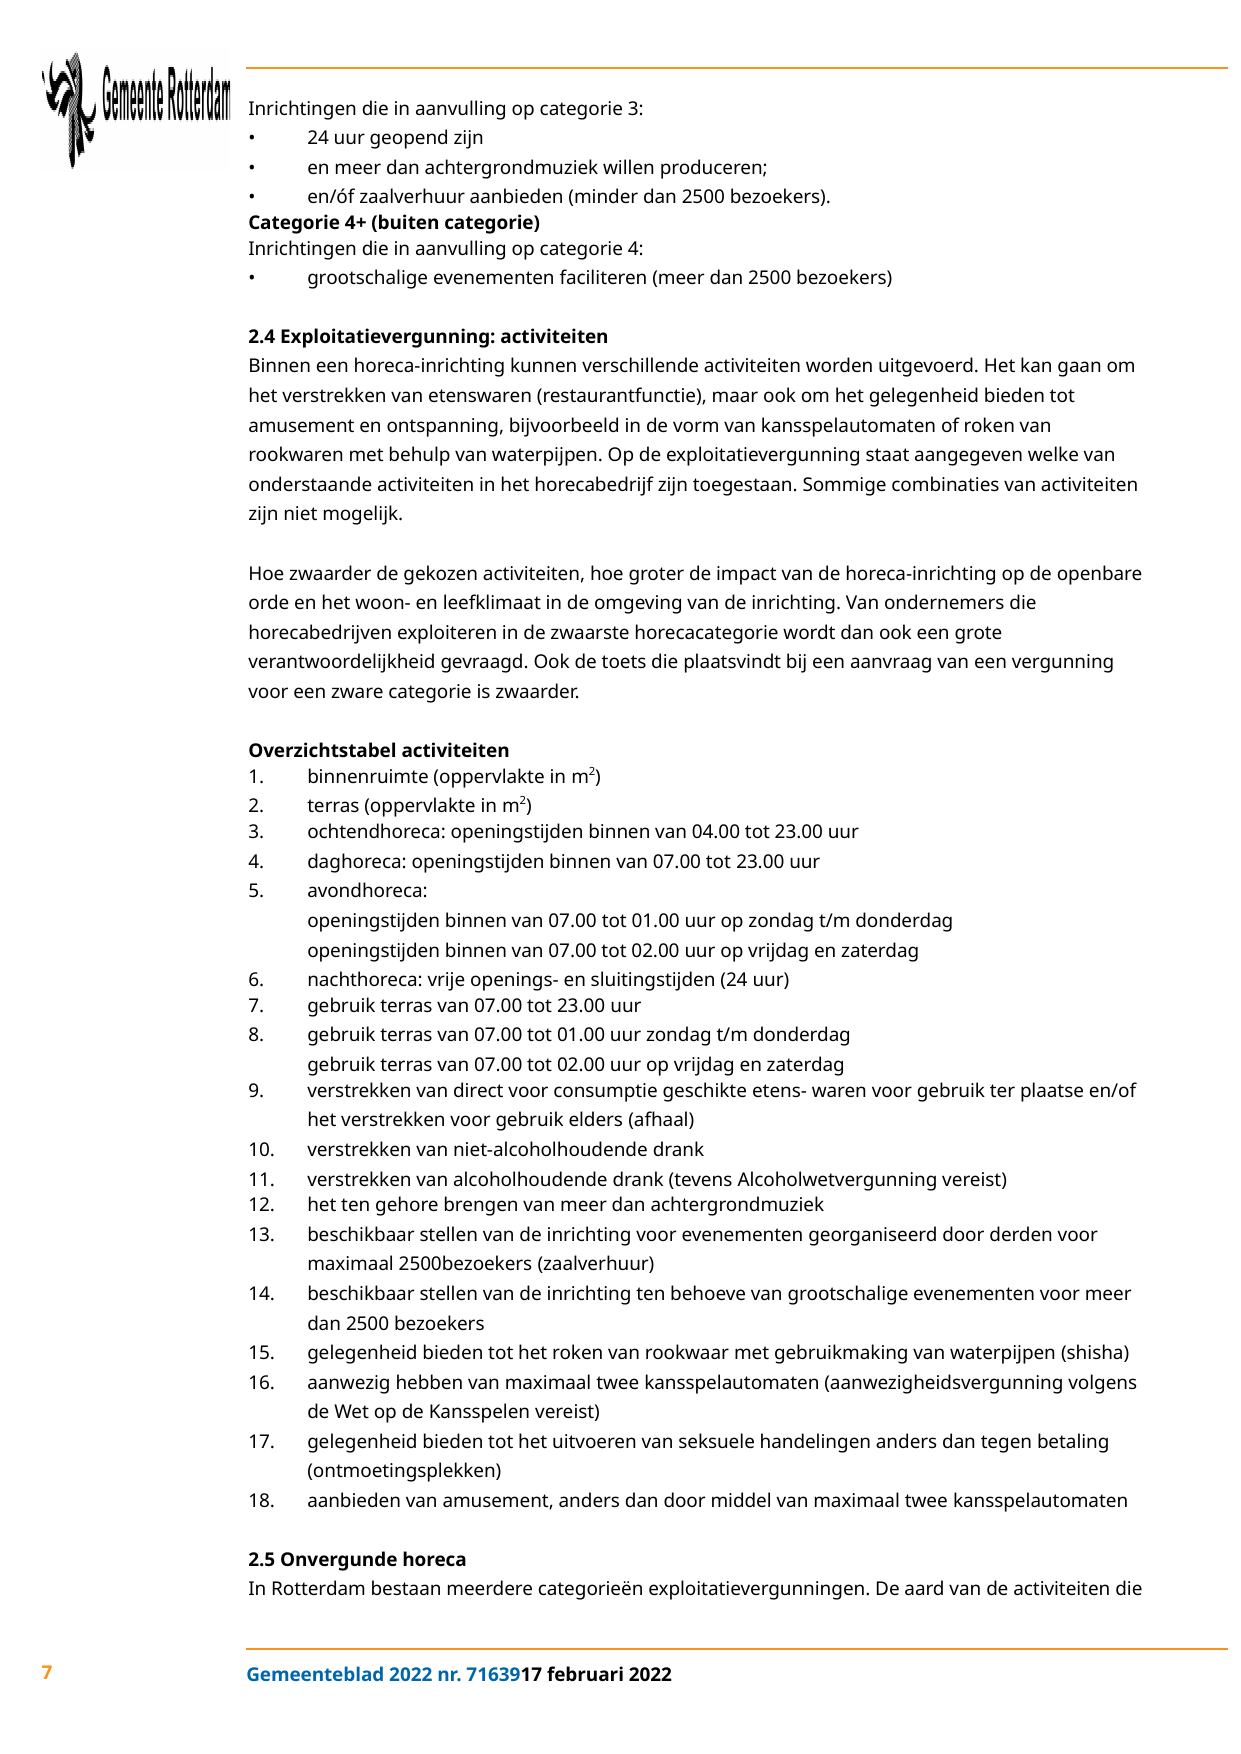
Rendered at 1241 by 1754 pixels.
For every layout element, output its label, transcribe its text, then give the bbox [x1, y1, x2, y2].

text In Rotterdam bestaan meerdere categorieën exploitatievergunningen. De aard van de activiteiten die [248, 1575, 1152, 1601]
table_cell verstrekken van direct voor consumptie geschikte etens- waren voor gebruik ter plaatse en/of het verstrekken voor gebruik elders (afhaal) verstrekken van niet-alcoholhoudende drank verstrekken van alcoholhoudende drank (tevens Alcoholwetvergunning vereist) [248, 1077, 1152, 1191]
table_cell Inrichtingen die in aanvulling op categorie 4: grootschalige evenementen faciliteren (meer dan 2500 bezoekers) [248, 235, 1152, 290]
text Hoe zwaarder de gekozen activiteiten, hoe groter de impact van de horeca-inrichting op de openbare orde en het woon- en leefklimaat in de omgeving van de inrichting. Van ondernemers die horecabedrijven exploiteren in de zwaarste horecacategorie wordt dan ook een grote verantwoordelijkheid gevraagd. Ook de toets die plaatsvindt bij een aanvraag van een vergunning voor een zware categorie is zwaarder. [248, 560, 1152, 704]
text 2.4 Exploitatievergunning: activiteiten [248, 323, 1152, 349]
picture [41, 47, 231, 172]
table_cell Inrichtingen die in aanvulling op categorie 3: 24 uur geopend zijn en meer dan achtergrondmuziek willen produceren; en/óf zaalverhuur aanbieden (minder dan 2500 bezoekers). [248, 95, 1152, 209]
table_cell ochtendhoreca: openingstijden binnen van 04.00 tot 23.00 uur daghoreca: openingstijden binnen van 07.00 tot 23.00 uur avondhoreca: openingstijden binnen van 07.00 tot 01.00 uur op zondag t/m donderdag openingstijden binnen van 07.00 tot 02.00 uur op vrijdag en zaterdag nachthoreca: vrije openings- en sluitingstijden (24 uur) [248, 819, 1152, 992]
table_cell het ten gehore brengen van meer dan achtergrondmuziek beschikbaar stellen van de inrichting voor evenementen georganiseerd door derden voor maximaal 2500bezoekers (zaalverhuur) beschikbaar stellen van de inrichting ten behoeve van grootschalige evenementen voor meer dan 2500 bezoekers gelegenheid bieden tot het roken van rookwaar met gebruikmaking van waterpijpen (shisha) aanwezig hebben van maximaal twee kansspelautomaten (aanwezigheidsvergunning volgens de Wet op de Kansspelen vereist) gelegenheid bieden tot het uitvoeren van seksuele handelingen anders dan tegen betaling (ontmoetingsplekken) aanbieden van amusement, anders dan door middel van maximaal twee kansspelautomaten [248, 1191, 1152, 1513]
table_cell binnenruimte (oppervlakte in m2) terras (oppervlakte in m2) [248, 763, 1152, 818]
text Binnen een horeca-inrichting kunnen verschillende activiteiten worden uitgevoerd. Het kan gaan om het verstrekken van etenswaren (restaurantfunctie), maar ook om het gelegenheid bieden tot amusement en ontspanning, bijvoorbeeld in de vorm van kansspelautomaten of roken van rookwaren met behulp van waterpijpen. Op de exploitatievergunning staat aangegeven welke van onderstaande activiteiten in het horecabedrijf zijn toegestaan. Sommige combinaties van activiteiten zijn niet mogelijk. [248, 353, 1152, 526]
text 2.5 Onvergunde horeca [248, 1546, 1152, 1572]
table_header Overzichtstabel activiteiten [248, 738, 1152, 763]
table_cell gebruik terras van 07.00 tot 23.00 uur gebruik terras van 07.00 tot 01.00 uur zondag t/m donderdag gebruik terras van 07.00 tot 02.00 uur op vrijdag en zaterdag [248, 992, 1152, 1077]
table_cell Categorie 4+ (buiten categorie) [248, 209, 1152, 235]
